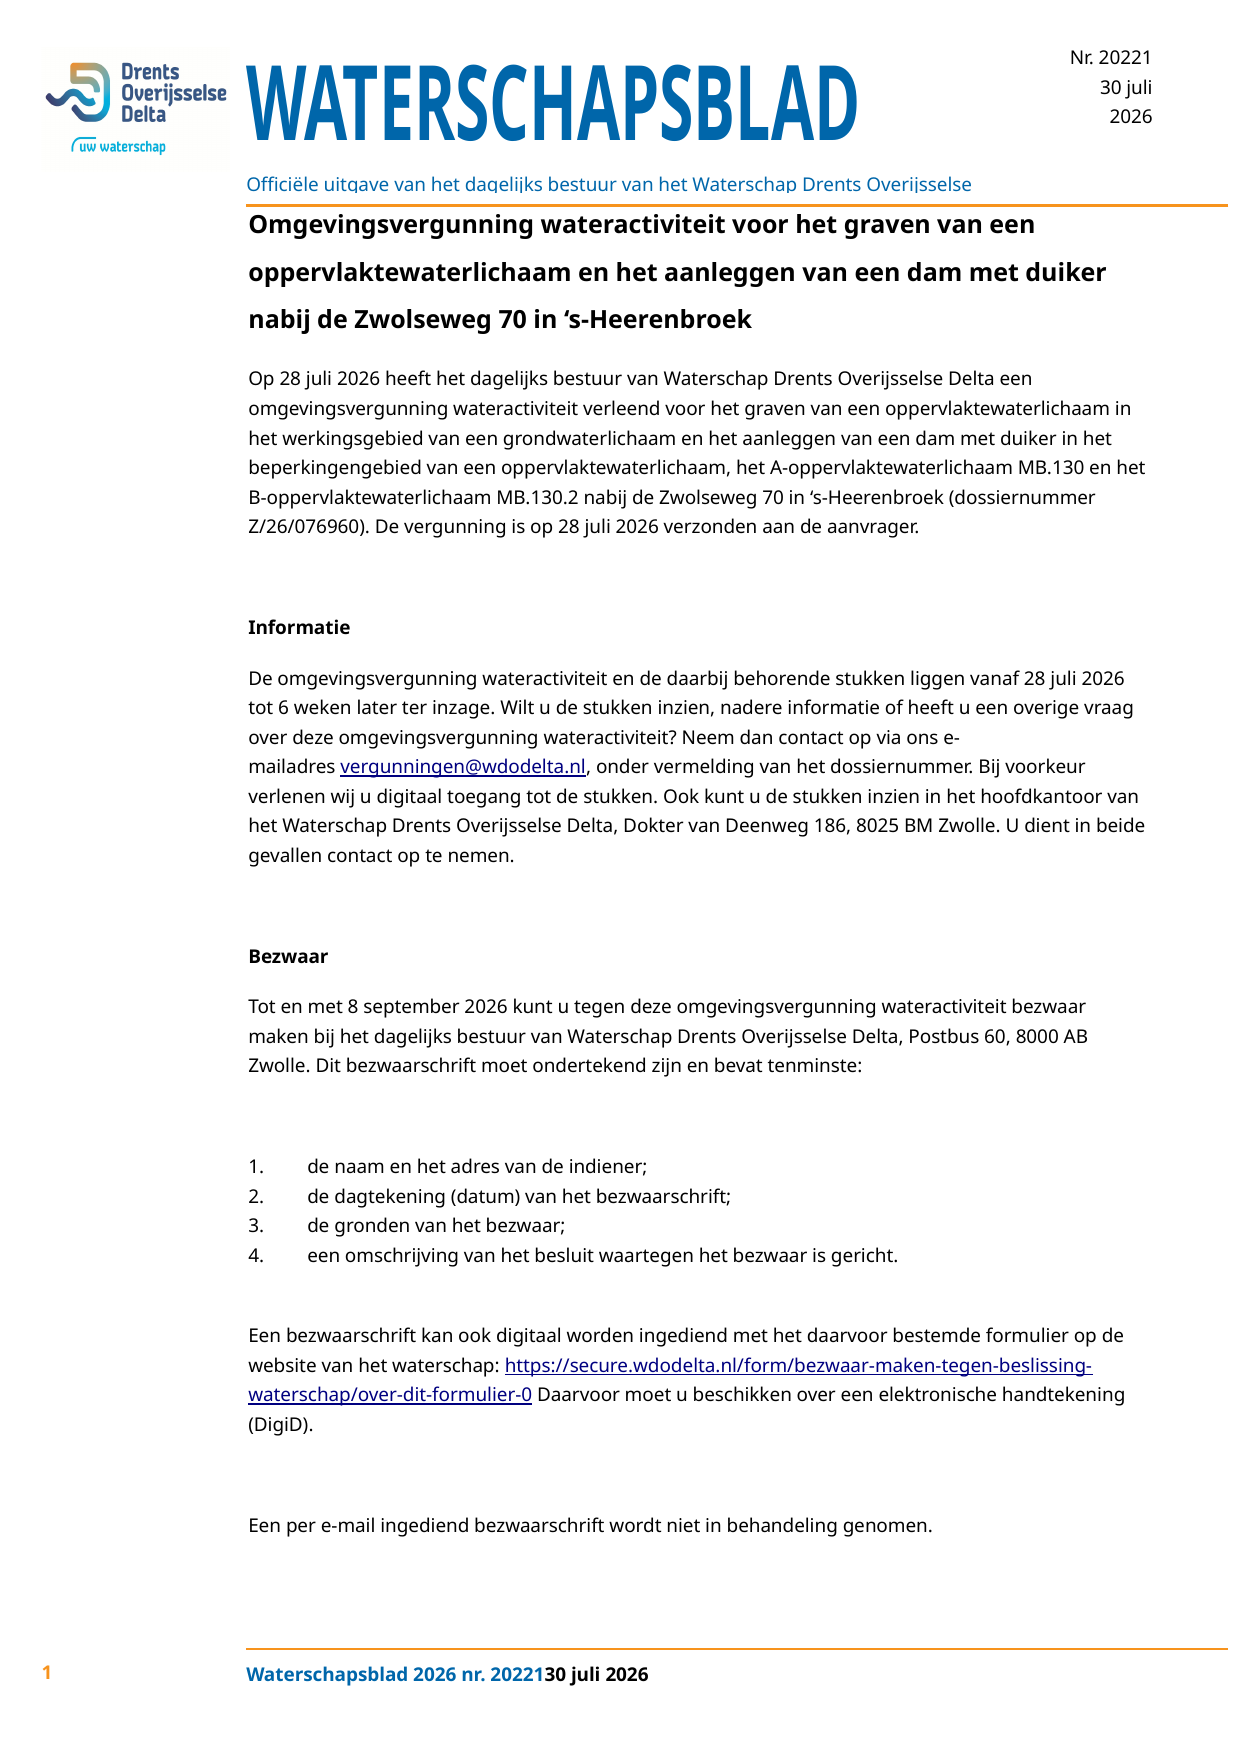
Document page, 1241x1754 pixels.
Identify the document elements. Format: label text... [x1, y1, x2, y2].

text Omgevingsvergunning wateractiviteit voor het graven van een oppervlaktewaterlichaam en het aanleggen van een dam met duiker nabij de Zwolseweg 70 in ‘s-Heerenbroek [248, 207, 1152, 336]
list een omschrijving van het besluit waartegen het bezwaar is gericht. [248, 1242, 1152, 1268]
list de gronden van het bezwaar; [248, 1213, 1152, 1238]
text Tot en met 8 september 2026 kunt u tegen deze omgevingsvergunning wateractiviteit bezwaar maken bij het dagelijks bestuur van Waterschap Drents Overijsselse Delta, Postbus 60, 8000 AB Zwolle. Dit bezwaarschrift moet ondertekend zijn en bevat tenminste: [248, 993, 1152, 1078]
picture [41, 47, 231, 172]
text Informatie [248, 614, 1152, 640]
list de dagtekening (datum) van het bezwaarschrift; [248, 1183, 1152, 1209]
list de naam en het adres van de indiener; [248, 1153, 1152, 1179]
text Bezwaar [248, 943, 1152, 969]
text Een bezwaarschrift kan ook digitaal worden ingediend met het daarvoor bestemde formulier op de website van het waterschap: https://secure.wdodelta.nl/form/bezwaar-maken-tegen-beslissing-waterschap/over-dit-formulier-0 Daarvoor moet u beschikken over een elektronische handtekening (DigiD). [248, 1322, 1152, 1437]
text De omgevingsvergunning wateractiviteit en de daarbij behorende stukken liggen vanaf 28 juli 2026 tot 6 weken later ter inzage. Wilt u de stukken inzien, nadere informatie of heeft u een overige vraag over deze omgevingsvergunning wateractiviteit? Neem dan contact op via ons e-mailadres vergunningen@wdodelta.nl, onder vermelding van het dossiernummer. Bij voorkeur verlenen wij u digitaal toegang tot de stukken. Ook kunt u de stukken inzien in het hoofdkantoor van het Waterschap Drents Overijsselse Delta, Dokter van Deenweg 186, 8025 BM Zwolle. U dient in beide gevallen contact op te nemen. [248, 665, 1152, 868]
text Op 28 juli 2026 heeft het dagelijks bestuur van Waterschap Drents Overijsselse Delta een omgevingsvergunning wateractiviteit verleend voor het graven van een oppervlaktewaterlichaam in het werkingsgebied van een grondwaterlichaam en het aanleggen van een dam met duiker in het beperkingengebied van een oppervlaktewaterlichaam, het A-oppervlaktewaterlichaam MB.130 en het B-oppervlaktewaterlichaam MB.130.2 nabij de Zwolseweg 70 in ‘s-Heerenbroek (dossiernummer Z/26/076960). De vergunning is op 28 juli 2026 verzonden aan de aanvrager. [248, 366, 1152, 539]
text Een per e-mail ingediend bezwaarschrift wordt niet in behandeling genomen. [248, 1512, 1152, 1537]
